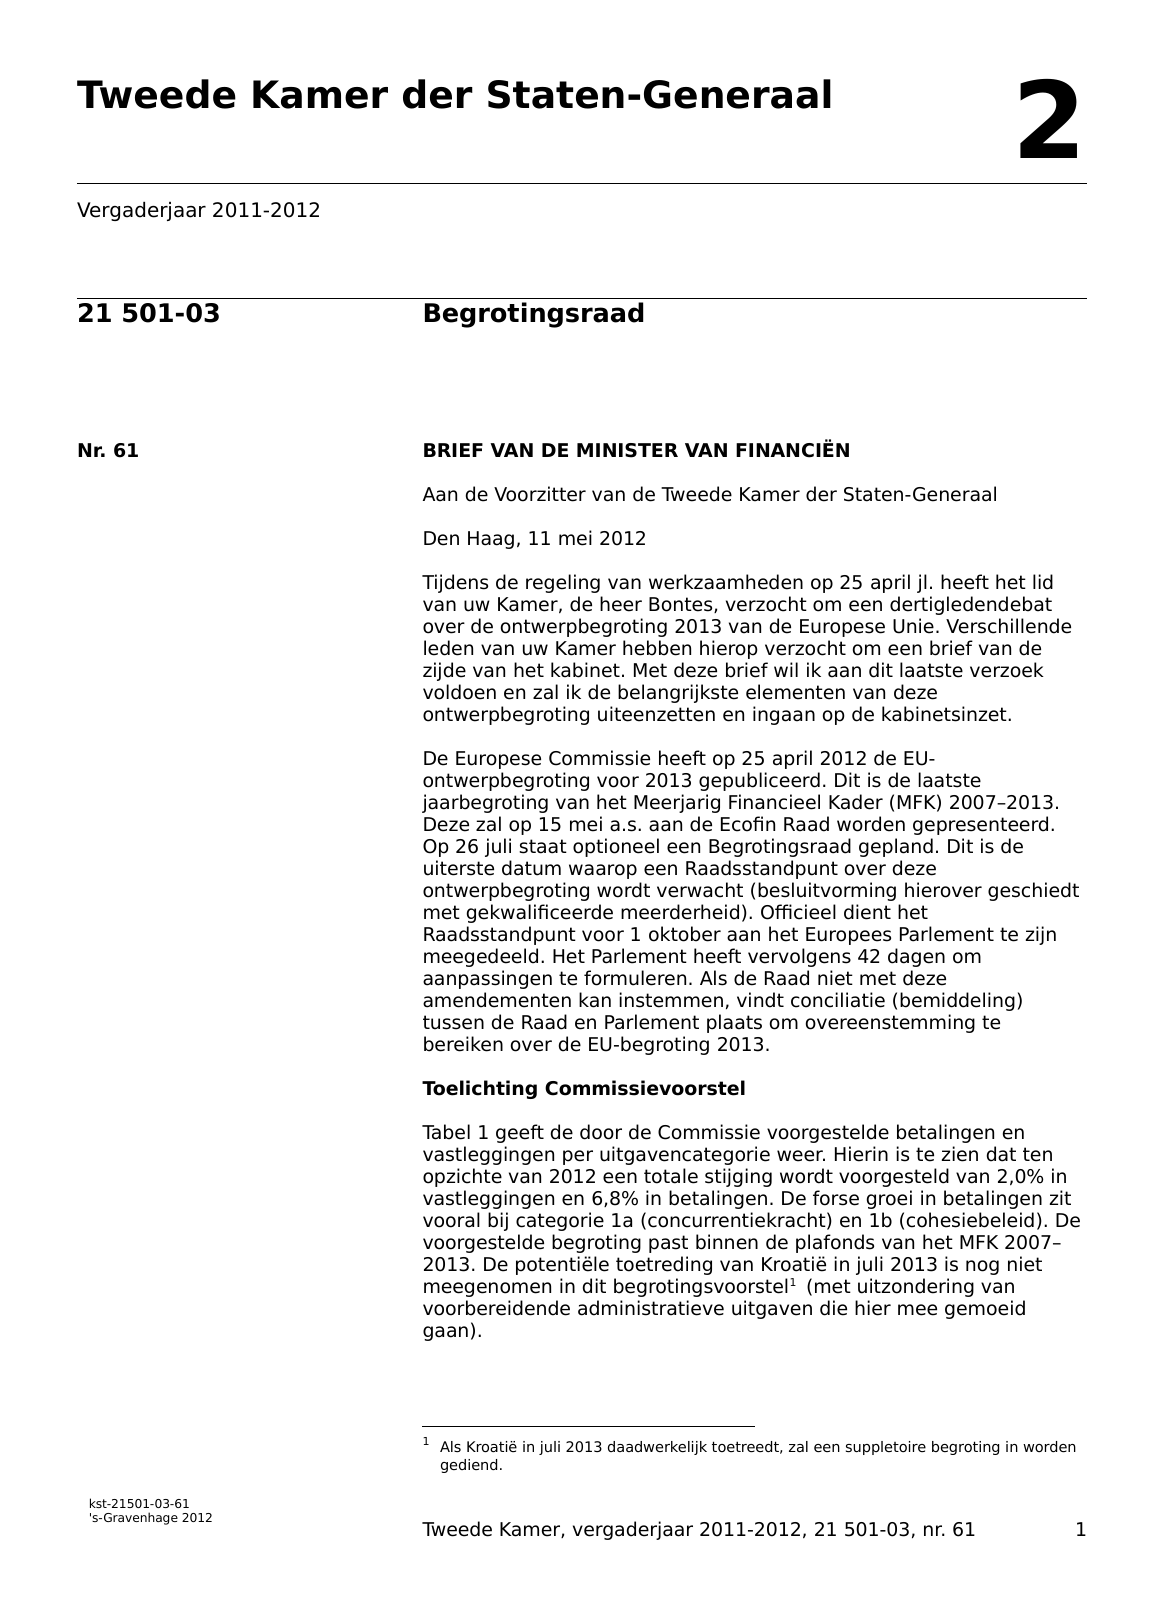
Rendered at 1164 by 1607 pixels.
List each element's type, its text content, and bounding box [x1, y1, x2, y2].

subtitle 21 501-03 Begrotingsraad [77, 299, 1087, 329]
table_header Tweede Kamer der Staten-Generaal [77, 59, 886, 183]
subtitle Nr. 61 BRIEF VAN DE MINISTER VAN FINANCIËN [77, 440, 1087, 462]
table_cell Vergaderjaar 2011-2012 [77, 184, 1087, 298]
text Aan de Voorzitter van de Tweede Kamer der Staten-Generaal [422, 484, 1087, 506]
text 's-Gravenhage 2012 [88, 1511, 323, 1525]
text Den Haag, 11 mei 2012 [422, 528, 1087, 550]
subtitle Toelichting Commissievoorstel [422, 1078, 1087, 1100]
table_header 2 [886, 59, 1087, 183]
text Tabel 1 geeft de door de Commissie voorgestelde betalingen en vastleggingen per uitgavencategorie weer. Hierin is te zien dat ten opzichte van 2012 een totale stijging wordt voorgesteld van 2,0% in vastleggingen en 6,8% in betalingen. De forse groei in betalingen zit vooral bij categorie 1a (concurrentiekracht) en 1b (cohesiebeleid). De voorgestelde begroting past binnen de plafonds van het MFK 2007–2013. De potentiële toetreding van Kroatië in juli 2013 is nog niet meegenomen in dit begrotingsvoorstel (met uitzondering van voorbereidende administratieve uitgaven die hier mee gemoeid gaan). [422, 1122, 1087, 1342]
text kst-21501-03-61 [88, 1497, 323, 1511]
text Tijdens de regeling van werkzaamheden op 25 april jl. heeft het lid van uw Kamer, de heer Bontes, verzocht om een dertigledendebat over de ontwerpbegroting 2013 van de Europese Unie. Verschillende leden van uw Kamer hebben hierop verzocht om een brief van de zijde van het kabinet. Met deze brief wil ik aan dit laatste verzoek voldoen en zal ik de belangrijkste elementen van deze ontwerpbegroting uiteenzetten en ingaan op de kabinetsinzet. [422, 572, 1087, 726]
text De Europese Commissie heeft op 25 april 2012 de EU-ontwerpbegroting voor 2013 gepubliceerd. Dit is de laatste jaarbegroting van het Meerjarig Financieel Kader (MFK) 2007–2013. Deze zal op 15 mei a.s. aan de Ecofin Raad worden gepresenteerd. Op 26 juli staat optioneel een Begrotingsraad gepland. Dit is de uiterste datum waarop een Raadsstandpunt over deze ontwerpbegroting wordt verwacht (besluitvorming hierover geschiedt met gekwalificeerde meerderheid). Officieel dient het Raadsstandpunt voor 1 oktober aan het Europees Parlement te zijn meegedeeld. Het Parlement heeft vervolgens 42 dagen om aanpassingen te formuleren. Als de Raad niet met deze amendementen kan instemmen, vindt conciliatie (bemiddeling) tussen de Raad en Parlement plaats om overeenstemming te bereiken over de EU-begroting 2013. [422, 748, 1087, 1056]
text Als Kroatië in juli 2013 daadwerkelijk toetreedt, zal een suppletoire begroting in worden gediend. [422, 1435, 1087, 1474]
